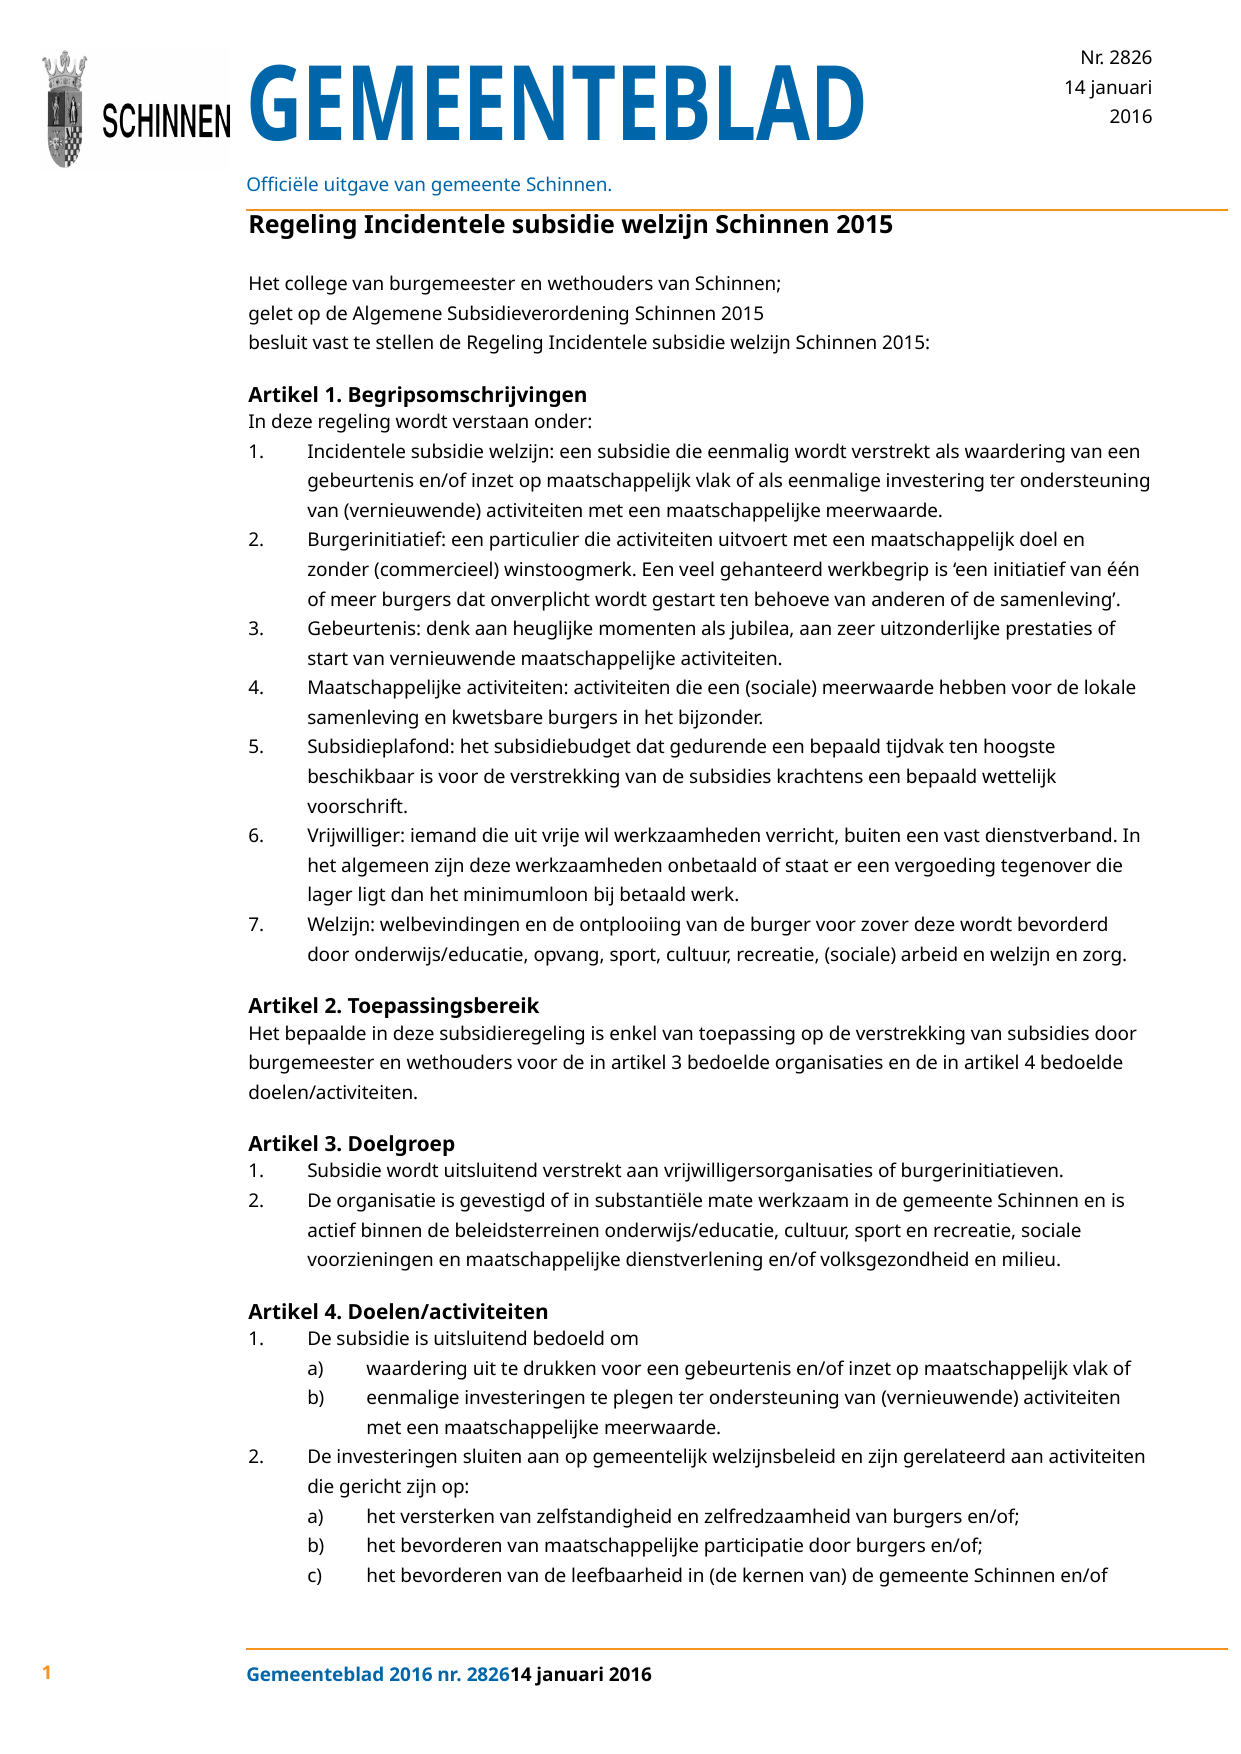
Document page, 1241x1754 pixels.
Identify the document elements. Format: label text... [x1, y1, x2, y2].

list eenmalige investeringen te plegen ter ondersteuning van (vernieuwende) activiteiten met een maatschappelijke meerwaarde. [307, 1384, 1152, 1440]
text Regeling Incidentele subsidie welzijn Schinnen 2015 [248, 211, 1152, 241]
list Vrijwilliger: iemand die uit vrije wil werkzaamheden verricht, buiten een vast dienstverband. In het algemeen zijn deze werkzaamheden onbetaald of staat er een vergoeding tegenover die lager ligt dan het minimumloon bij betaald werk. [248, 822, 1152, 907]
text Artikel 4. Doelen/activiteiten [248, 1297, 1152, 1325]
text In deze regeling wordt verstaan onder: [248, 408, 1152, 434]
list het versterken van zelfstandigheid en zelfredzaamheid van burgers en/of; [307, 1503, 1152, 1528]
text gelet op de Algemene Subsidieverordening Schinnen 2015 [248, 300, 1152, 326]
list De investeringen sluiten aan op gemeentelijk welzijnsbeleid en zijn gerelateerd aan activiteiten die gericht zijn op: [248, 1444, 1152, 1499]
list waardering uit te drukken voor een gebeurtenis en/of inzet op maatschappelijk vlak of [307, 1355, 1152, 1381]
list Gebeurtenis: denk aan heuglijke momenten als jubilea, aan zeer uitzonderlijke prestaties of start van vernieuwende maatschappelijke activiteiten. [248, 615, 1152, 671]
text Het bepaalde in deze subsidieregeling is enkel van toepassing op de verstrekking van subsidies door burgemeester en wethouders voor de in artikel 3 bedoelde organisaties en de in artikel 4 bedoelde doelen/activiteiten. [248, 1020, 1152, 1104]
list Welzijn: welbevindingen en de ontplooiing van de burger voor zover deze wordt bevorderd door onderwijs/educatie, opvang, sport, cultuur, recreatie, (sociale) arbeid en welzijn en zorg. [248, 911, 1152, 967]
list Incidentele subsidie welzijn: een subsidie die eenmalig wordt verstrekt als waardering van een gebeurtenis en/of inzet op maatschappelijk vlak of als eenmalige investering ter ondersteuning van (vernieuwende) activiteiten met een maatschappelijke meerwaarde. [248, 438, 1152, 523]
picture [41, 47, 231, 172]
list Maatschappelijke activiteiten: activiteiten die een (sociale) meerwaarde hebben voor de lokale samenleving en kwetsbare burgers in het bijzonder. [248, 674, 1152, 730]
list het bevorderen van de leefbaarheid in (de kernen van) de gemeente Schinnen en/of [307, 1562, 1152, 1588]
list De organisatie is gevestigd of in substantiële mate werkzaam in de gemeente Schinnen en is actief binnen de beleidsterreinen onderwijs/educatie, cultuur, sport en recreatie, sociale voorzieningen en maatschappelijke dienstverlening en/of volksgezondheid en milieu. [248, 1187, 1152, 1272]
text besluit vast te stellen de Regeling Incidentele subsidie welzijn Schinnen 2015: [248, 329, 1152, 355]
list De subsidie is uitsluitend bedoeld om [248, 1325, 1152, 1351]
list Burgerinitiatief: een particulier die activiteiten uitvoert met een maatschappelijk doel en zonder (commercieel) winstoogmerk. Een veel gehanteerd werkbegrip is ‘een initiatief van één of meer burgers dat onverplicht wordt gestart ten behoeve van anderen of de samenleving’. [248, 527, 1152, 612]
text Artikel 3. Doelgroep [248, 1129, 1152, 1158]
text Artikel 1. Begripsomschrijvingen [248, 380, 1152, 408]
list het bevorderen van maatschappelijke participatie door burgers en/of; [307, 1532, 1152, 1558]
text Artikel 2. Toepassingsbereik [248, 991, 1152, 1020]
list Subsidieplafond: het subsidiebudget dat gedurende een bepaald tijdvak ten hoogste beschikbaar is voor de verstrekking van de subsidies krachtens een bepaald wettelijk voorschrift. [248, 734, 1152, 819]
text Het college van burgemeester en wethouders van Schinnen; [248, 270, 1152, 296]
list Subsidie wordt uitsluitend verstrekt aan vrijwilligersorganisaties of burgerinitiatieven. [248, 1158, 1152, 1183]
